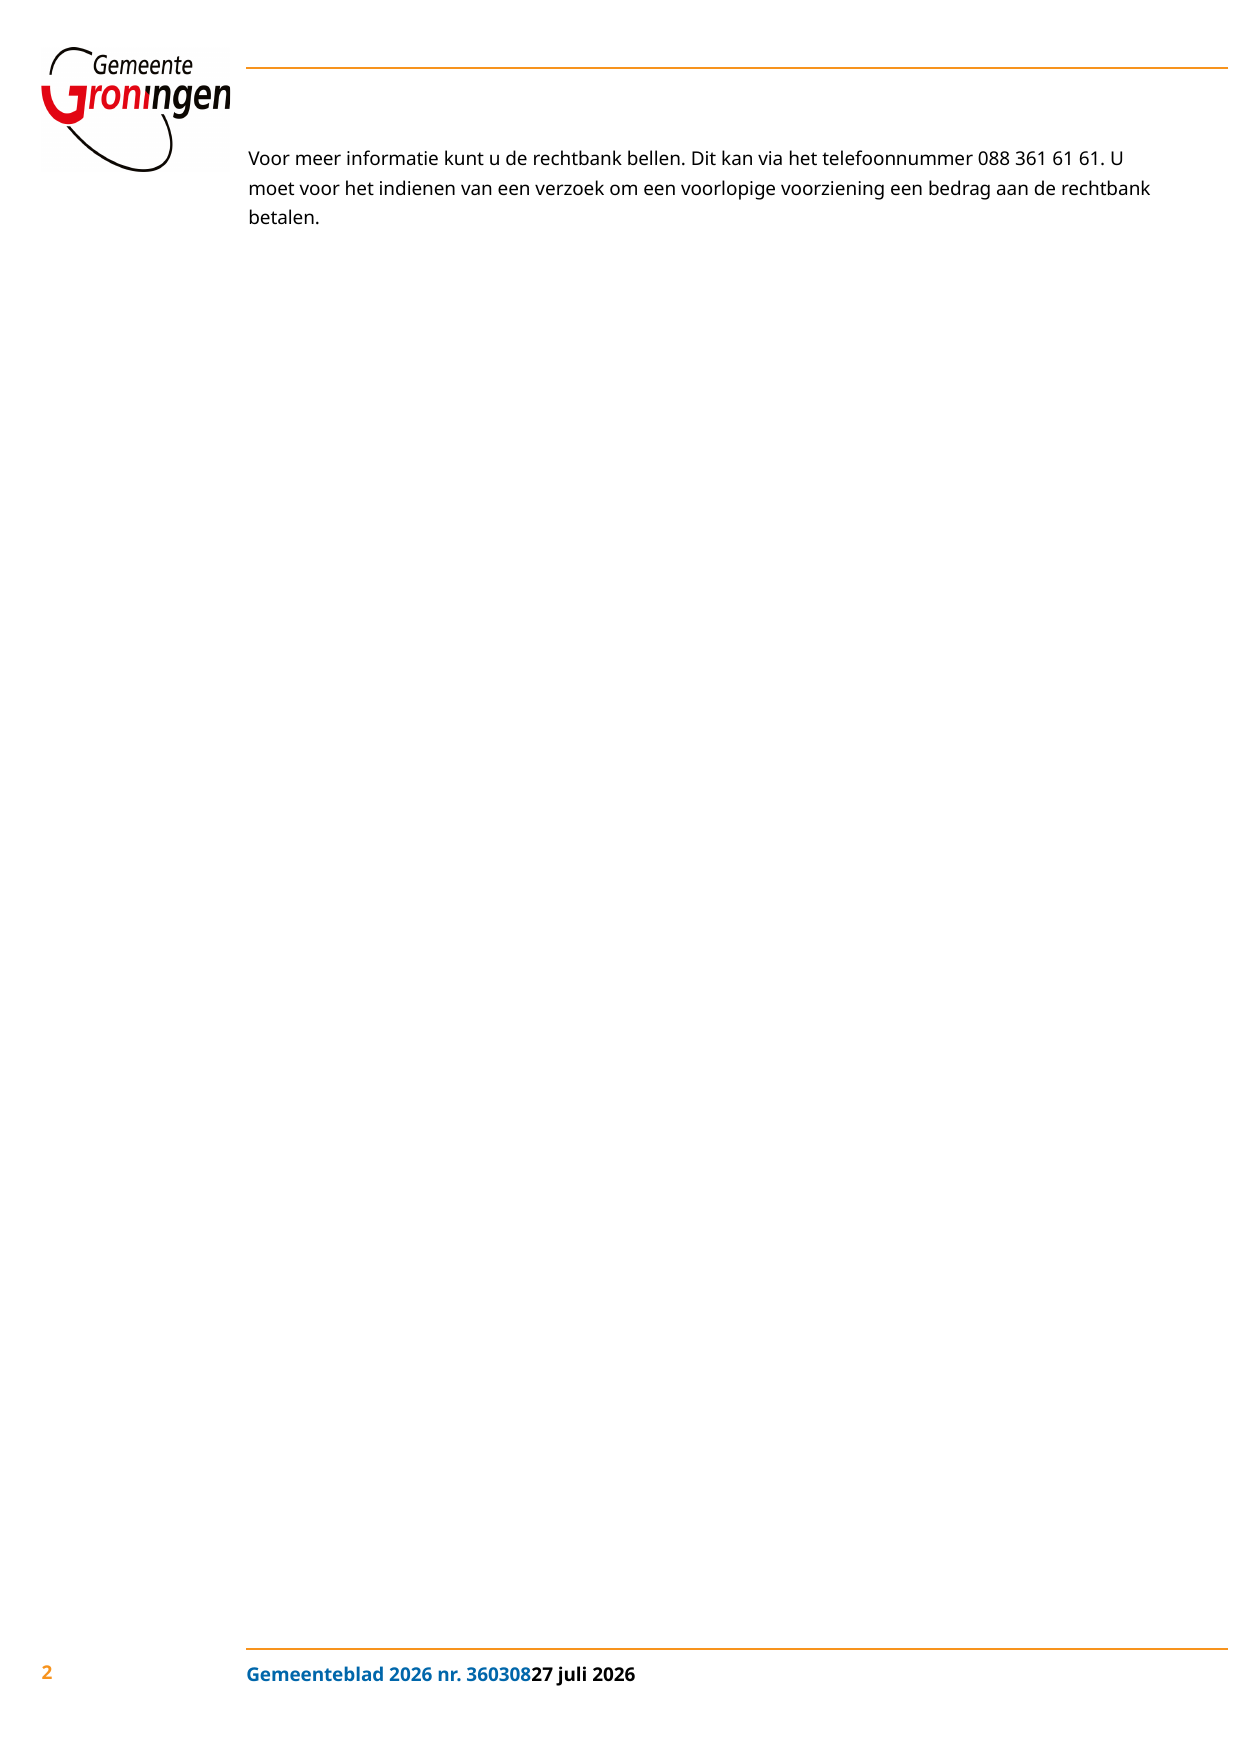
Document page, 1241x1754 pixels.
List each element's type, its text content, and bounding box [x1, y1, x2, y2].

picture [41, 47, 231, 172]
text Voor meer informatie kunt u de rechtbank bellen. Dit kan via het telefoonnummer 088 361 61 61. U moet voor het indienen van een verzoek om een voorlopige voorziening een bedrag aan de rechtbank betalen. [248, 145, 1152, 230]
